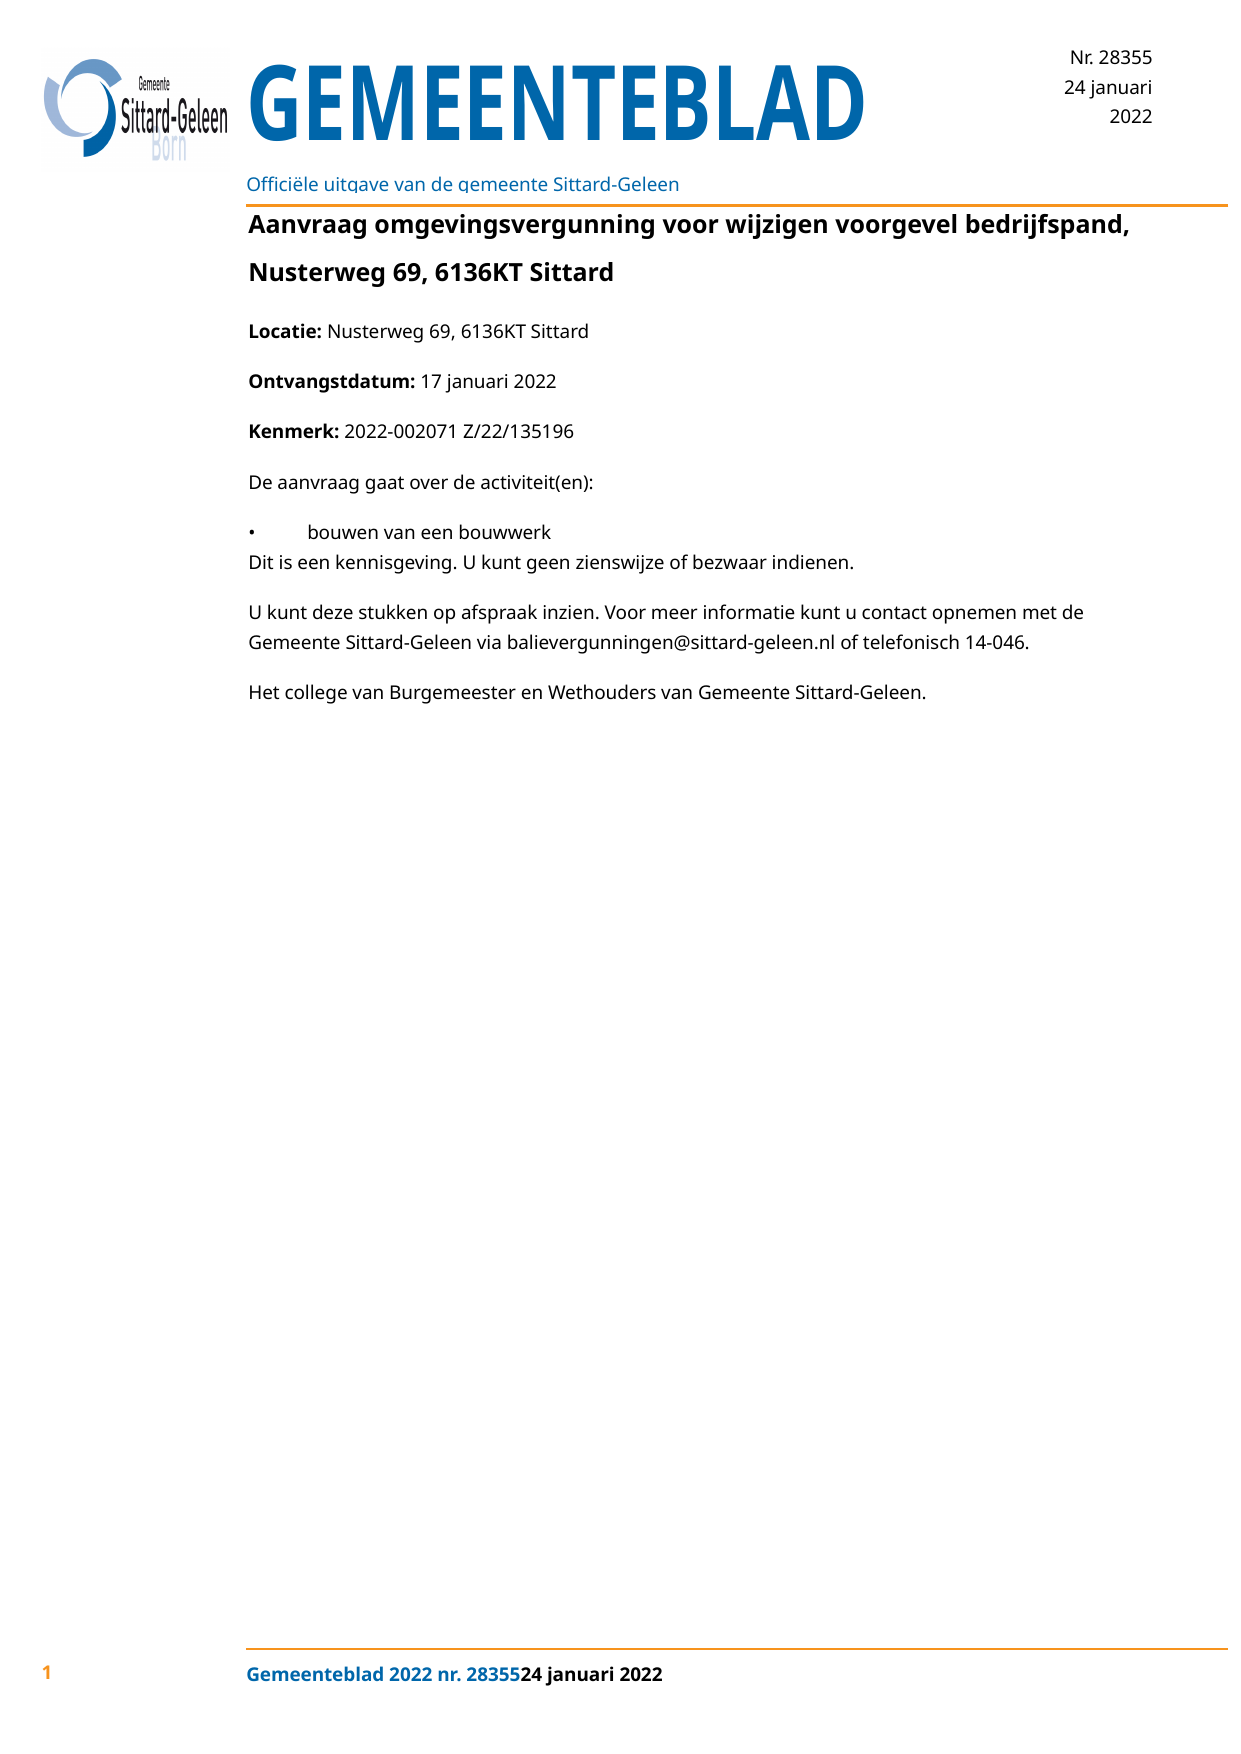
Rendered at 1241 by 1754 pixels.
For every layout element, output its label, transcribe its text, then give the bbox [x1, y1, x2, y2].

text Het college van Burgemeester en Wethouders van Gemeente Sittard-Geleen. [248, 679, 1152, 705]
text Aanvraag omgevingsvergunning voor wijzigen voorgevel bedrijfspand, Nusterweg 69, 6136KT Sittard [248, 207, 1152, 288]
picture [41, 47, 231, 172]
text De aanvraag gaat over de activiteit(en): [248, 469, 1152, 495]
text U kunt deze stukken op afspraak inzien. Voor meer informatie kunt u contact opnemen met de Gemeente Sittard-Geleen via balievergunningen@sittard-geleen.nl of telefonisch 14-046. [248, 599, 1152, 655]
text Kenmerk: 2022-002071 Z/22/135196 [248, 419, 1152, 444]
list bouwen van een bouwwerk [248, 519, 1152, 545]
text Dit is een kennisgeving. U kunt geen zienswijze of bezwaar indienen. [248, 549, 1152, 575]
text Locatie: Nusterweg 69, 6136KT Sittard [248, 318, 1152, 344]
text Ontvangstdatum: 17 januari 2022 [248, 368, 1152, 394]
